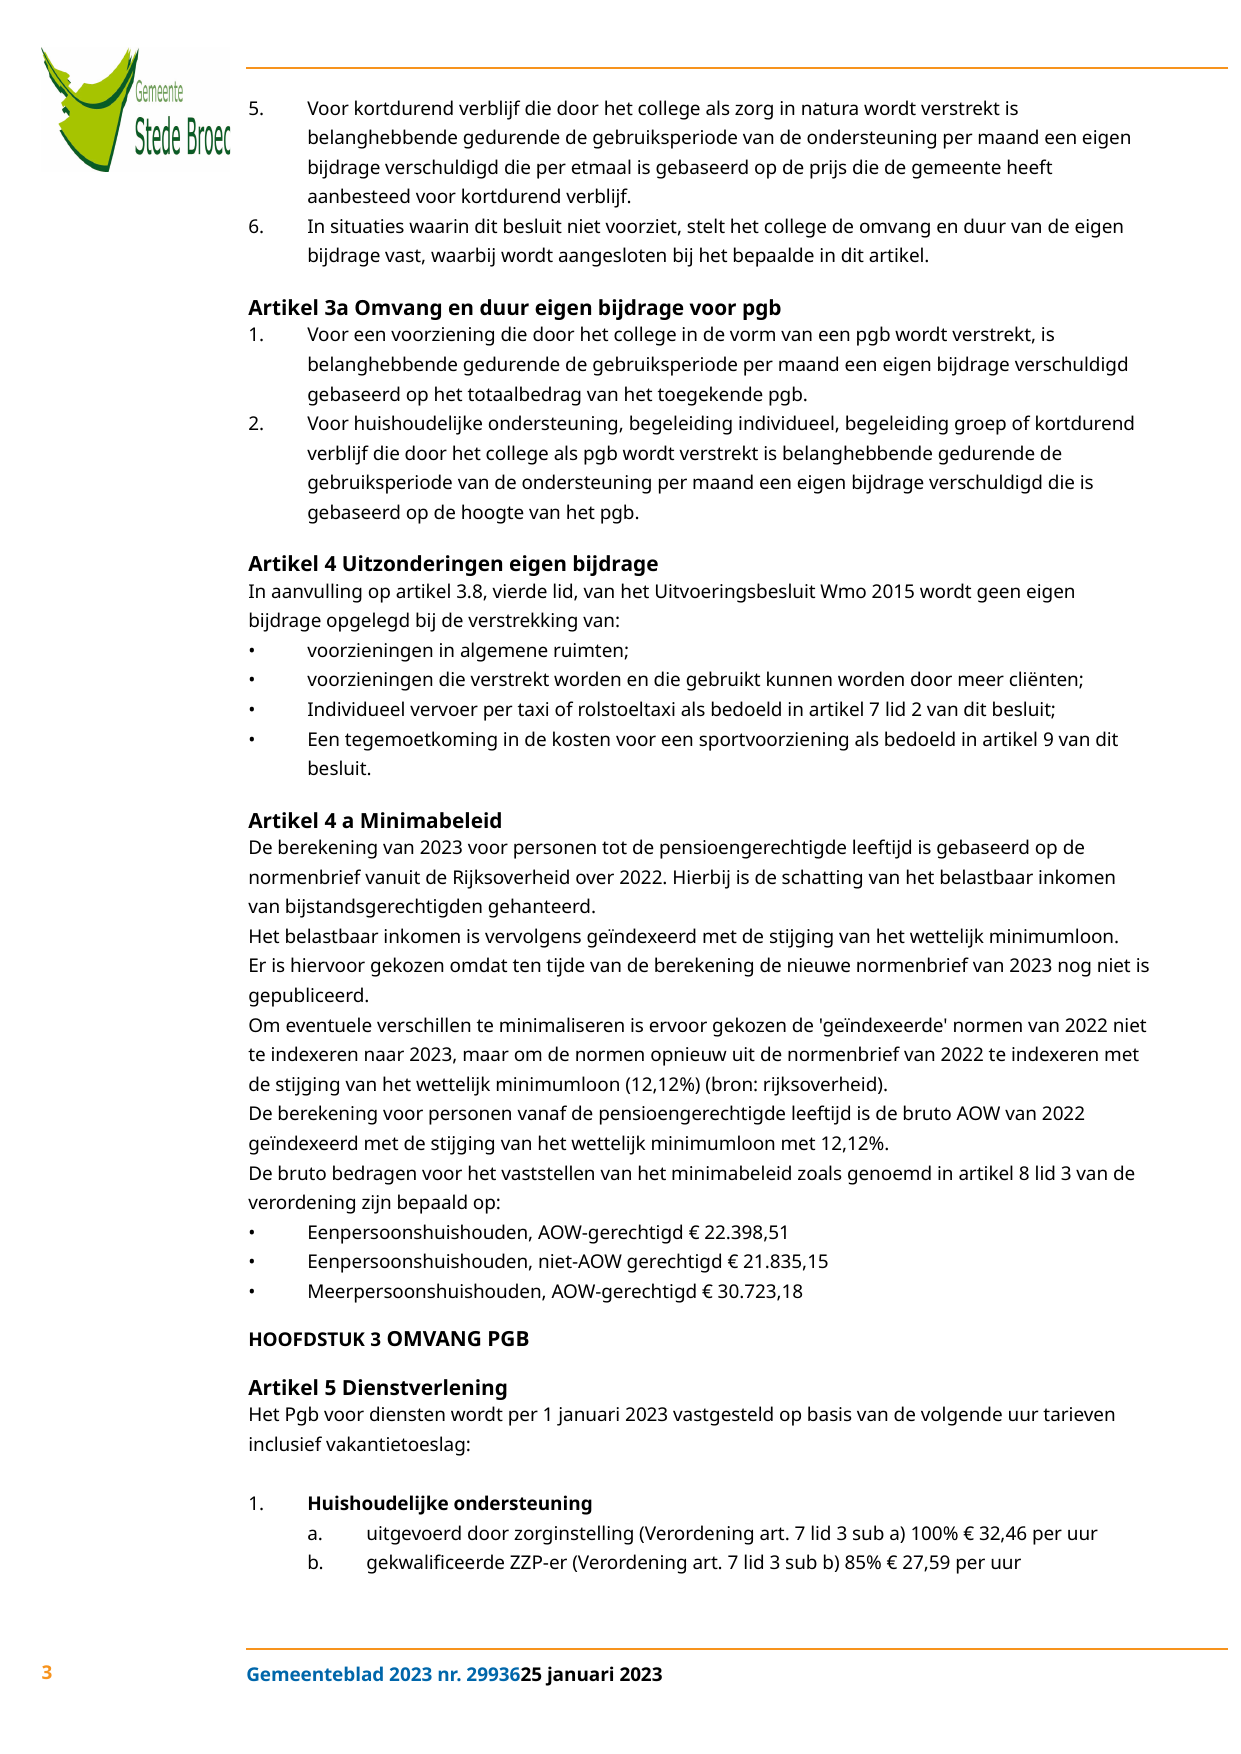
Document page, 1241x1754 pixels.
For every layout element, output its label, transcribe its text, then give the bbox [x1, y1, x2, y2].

text Artikel 4 Uitzonderingen eigen bijdrage [248, 549, 1152, 578]
text De bruto bedragen voor het vaststellen van het minimabeleid zoals genoemd in artikel 8 lid 3 van de verordening zijn bepaald op: [248, 1160, 1152, 1215]
text De berekening van 2023 voor personen tot de pensioengerechtigde leeftijd is gebaseerd op de normenbrief vanuit de Rijksoverheid over 2022. Hierbij is de schatting van het belastbaar inkomen van bijstandsgerechtigden gehanteerd. [248, 834, 1152, 919]
text Artikel 3a Omvang en duur eigen bijdrage voor pgb [248, 293, 1152, 322]
list Voor kortdurend verblijf die door het college als zorg in natura wordt verstrekt is belanghebbende gedurende de gebruiksperiode van de ondersteuning per maand een eigen bijdrage verschuldigd die per etmaal is gebaseerd op de prijs die de gemeente heeft aanbesteed voor kortdurend verblijf. [248, 95, 1152, 209]
text HOOFDSTUK 3 OMVANG PGB [248, 1324, 1152, 1352]
list Eenpersoonshuishouden, AOW-gerechtigd € 22.398,51 [248, 1219, 1152, 1244]
list Meerpersoonshuishouden, AOW-gerechtigd € 30.723,18 [248, 1278, 1152, 1304]
text Artikel 4 a Minimabeleid [248, 806, 1152, 834]
text Het Pgb voor diensten wordt per 1 januari 2023 vastgesteld op basis van de volgende uur tarieven inclusief vakantietoeslag: [248, 1401, 1152, 1457]
list Voor een voorziening die door het college in de vorm van een pgb wordt verstrekt, is belanghebbende gedurende de gebruiksperiode per maand een eigen bijdrage verschuldigd gebaseerd op het totaalbedrag van het toegekende pgb. [248, 322, 1152, 406]
text Om eventuele verschillen te minimaliseren is ervoor gekozen de 'geïndexeerde' normen van 2022 niet te indexeren naar 2023, maar om de normen opnieuw uit de normenbrief van 2022 te indexeren met de stijging van het wettelijk minimumloon (12,12%) (bron: rijksoverheid). [248, 1012, 1152, 1097]
list uitgevoerd door zorginstelling (Verordening art. 7 lid 3 sub a) 100% € 32,46 per uur [307, 1520, 1152, 1545]
list Individueel vervoer per taxi of rolstoeltaxi als bedoeld in artikel 7 lid 2 van dit besluit; [248, 696, 1152, 722]
picture [41, 47, 231, 172]
text In aanvulling op artikel 3.8, vierde lid, van het Uitvoeringsbesluit Wmo 2015 wordt geen eigen bijdrage opgelegd bij de verstrekking van: [248, 578, 1152, 633]
list Voor huishoudelijke ondersteuning, begeleiding individueel, begeleiding groep of kortdurend verblijf die door het college als pgb wordt verstrekt is belanghebbende gedurende de gebruiksperiode van de ondersteuning per maand een eigen bijdrage verschuldigd die is gebaseerd op de hoogte van het pgb. [248, 410, 1152, 525]
list Eenpersoonshuishouden, niet-AOW gerechtigd € 21.835,15 [248, 1248, 1152, 1274]
list Een tegemoetkoming in de kosten voor een sportvoorziening als bedoeld in artikel 9 van dit besluit. [248, 726, 1152, 781]
text De berekening voor personen vanaf de pensioengerechtigde leeftijd is de bruto AOW van 2022 geïndexeerd met de stijging van het wettelijk minimumloon met 12,12%. [248, 1101, 1152, 1156]
text Er is hiervoor gekozen omdat ten tijde van de berekening de nieuwe normenbrief van 2023 nog niet is gepubliceerd. [248, 953, 1152, 1008]
list voorzieningen die verstrekt worden en die gebruikt kunnen worden door meer cliënten; [248, 667, 1152, 692]
list voorzieningen in algemene ruimten; [248, 637, 1152, 663]
list gekwalificeerde ZZP-er (Verordening art. 7 lid 3 sub b) 85% € 27,59 per uur [307, 1549, 1152, 1575]
text Het belastbaar inkomen is vervolgens geïndexeerd met de stijging van het wettelijk minimumloon. [248, 923, 1152, 949]
text Artikel 5 Dienstverlening [248, 1373, 1152, 1401]
list Huishoudelijke ondersteuning [248, 1490, 1152, 1516]
list In situaties waarin dit besluit niet voorziet, stelt het college de omvang en duur van de eigen bijdrage vast, waarbij wordt aangesloten bij het bepaalde in dit artikel. [248, 213, 1152, 268]
